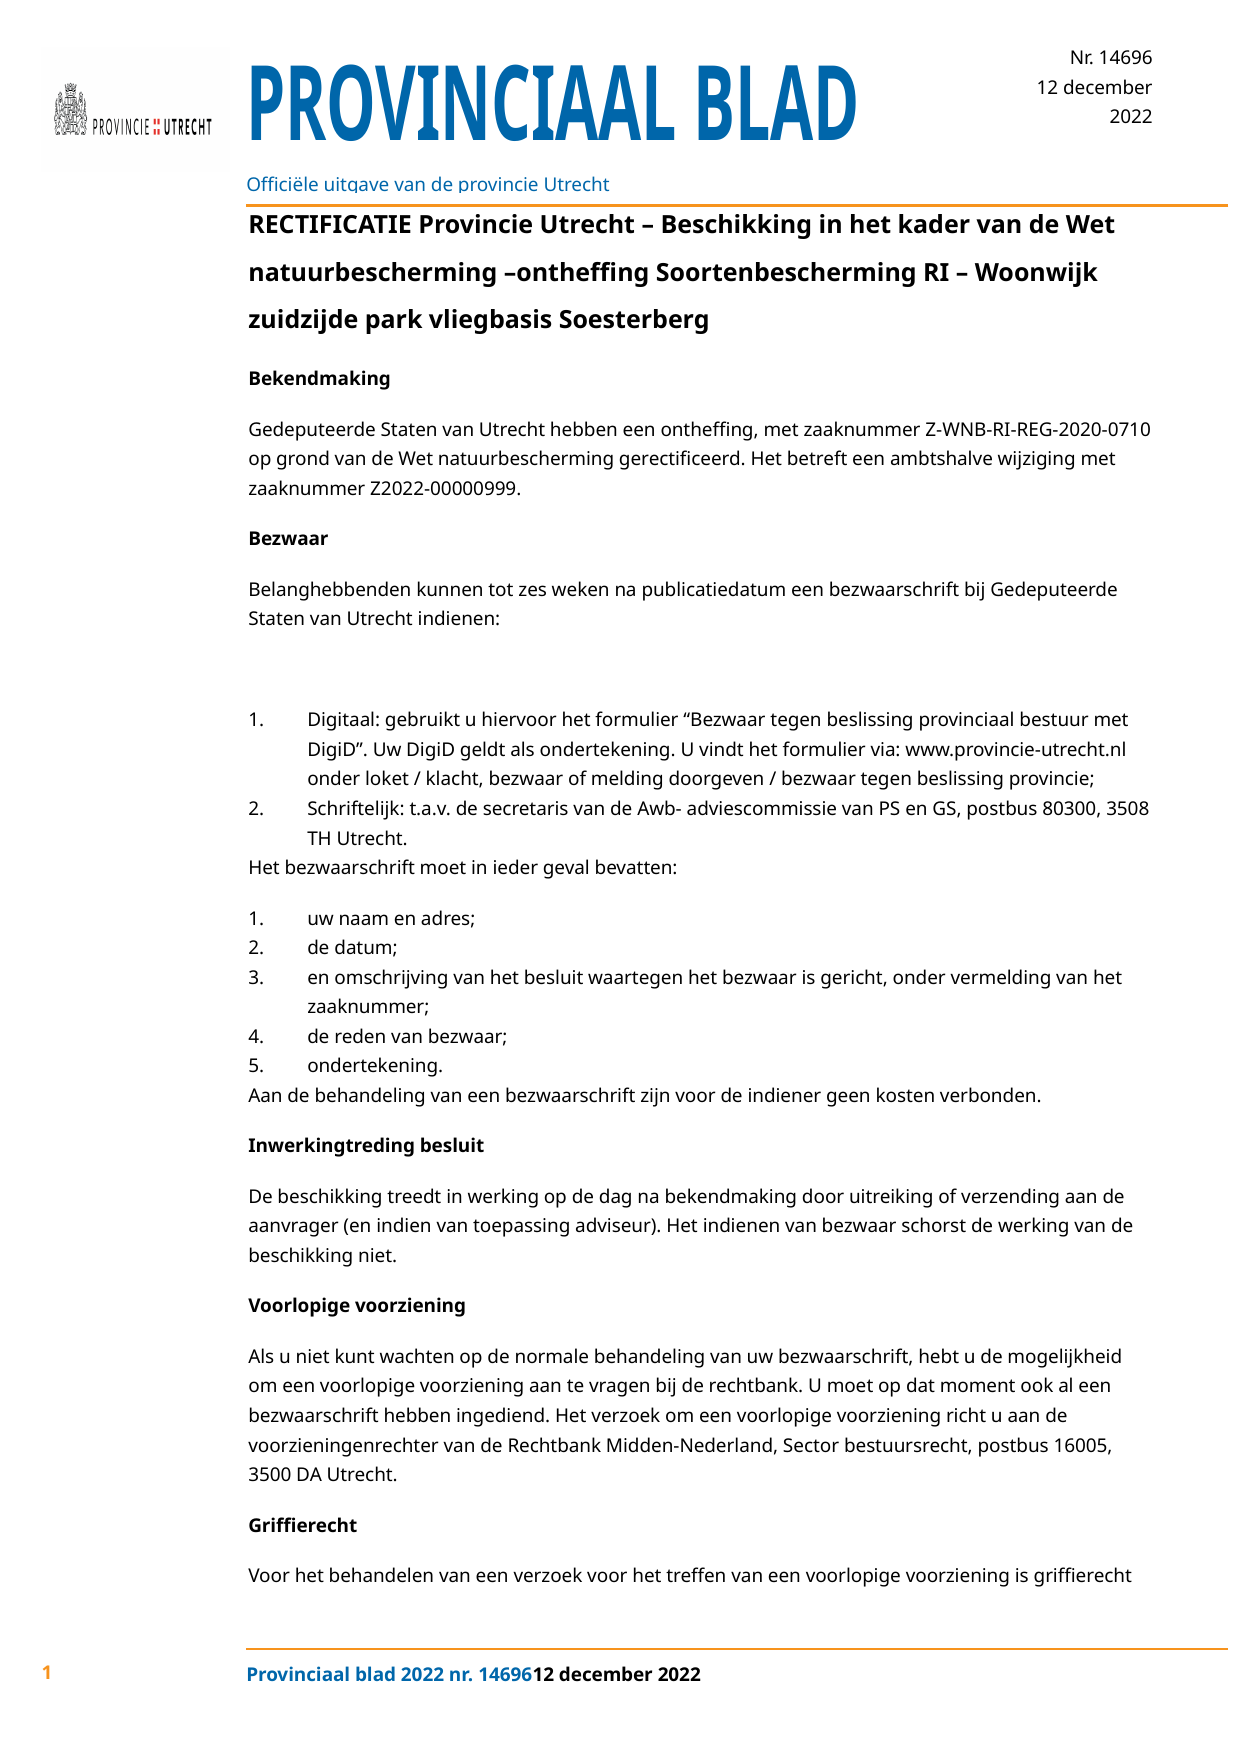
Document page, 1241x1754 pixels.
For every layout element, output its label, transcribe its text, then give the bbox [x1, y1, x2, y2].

text Inwerkingtreding besluit [248, 1133, 1152, 1158]
text Als u niet kunt wachten op de normale behandeling van uw bezwaarschrift, hebt u de mogelijkheid om een voorlopige voorziening aan te vragen bij de rechtbank. U moet op dat moment ook al een bezwaarschrift hebben ingediend. Het verzoek om een voorlopige voorziening richt u aan de voorzieningenrechter van de Rechtbank Midden-Nederland, Sector bestuursrecht, postbus 16005, 3500 DA Utrecht. [248, 1343, 1152, 1487]
list Schriftelijk: t.a.v. de secretaris van de Awb- adviescommissie van PS en GS, postbus 80300, 3508 TH Utrecht. [248, 795, 1152, 850]
text De beschikking treedt in werking op de dag na bekendmaking door uitreiking of verzending aan de aanvrager (en indien van toepassing adviseur). Het indienen van bezwaar schorst de werking van de beschikking niet. [248, 1183, 1152, 1268]
text Voorlopige voorziening [248, 1293, 1152, 1318]
text Aan de behandeling van een bezwaarschrift zijn voor de indiener geen kosten verbonden. [248, 1082, 1152, 1108]
text Het bezwaarschrift moet in ieder geval bevatten: [248, 854, 1152, 880]
list de reden van bezwaar; [248, 1023, 1152, 1049]
text Voor het behandelen van een verzoek voor het treffen van een voorlopige voorziening is griffierecht [248, 1562, 1152, 1588]
text Belanghebbenden kunnen tot zes weken na publicatiedatum een bezwaarschrift bij Gedeputeerde Staten van Utrecht indienen: [248, 576, 1152, 631]
list Digitaal: gebruikt u hiervoor het formulier “Bezwaar tegen beslissing provinciaal bestuur met DigiD”. Uw DigiD geldt als ondertekening. U vindt het formulier via: www.provincie-utrecht.nl onder loket / klacht, bezwaar of melding doorgeven / bezwaar tegen beslissing provincie; [248, 706, 1152, 791]
text Bezwaar [248, 526, 1152, 551]
text RECTIFICATIE Provincie Utrecht – Beschikking in het kader van de Wet natuurbescherming –ontheffing Soortenbescherming RI – Woonwijk zuidzijde park vliegbasis Soesterberg [248, 207, 1152, 336]
picture [41, 47, 231, 172]
text Gedeputeerde Staten van Utrecht hebben een ontheffing, met zaaknummer Z-WNB-RI-REG-2020-0710 op grond van de Wet natuurbescherming gerectificeerd. Het betreft een ambtshalve wijziging met zaaknummer Z2022-00000999. [248, 416, 1152, 501]
list uw naam en adres; [248, 905, 1152, 930]
list ondertekening. [248, 1053, 1152, 1078]
text Griffierecht [248, 1512, 1152, 1537]
list de datum; [248, 934, 1152, 960]
text Bekendmaking [248, 366, 1152, 391]
list en omschrijving van het besluit waartegen het bezwaar is gericht, onder vermelding van het zaaknummer; [248, 964, 1152, 1019]
